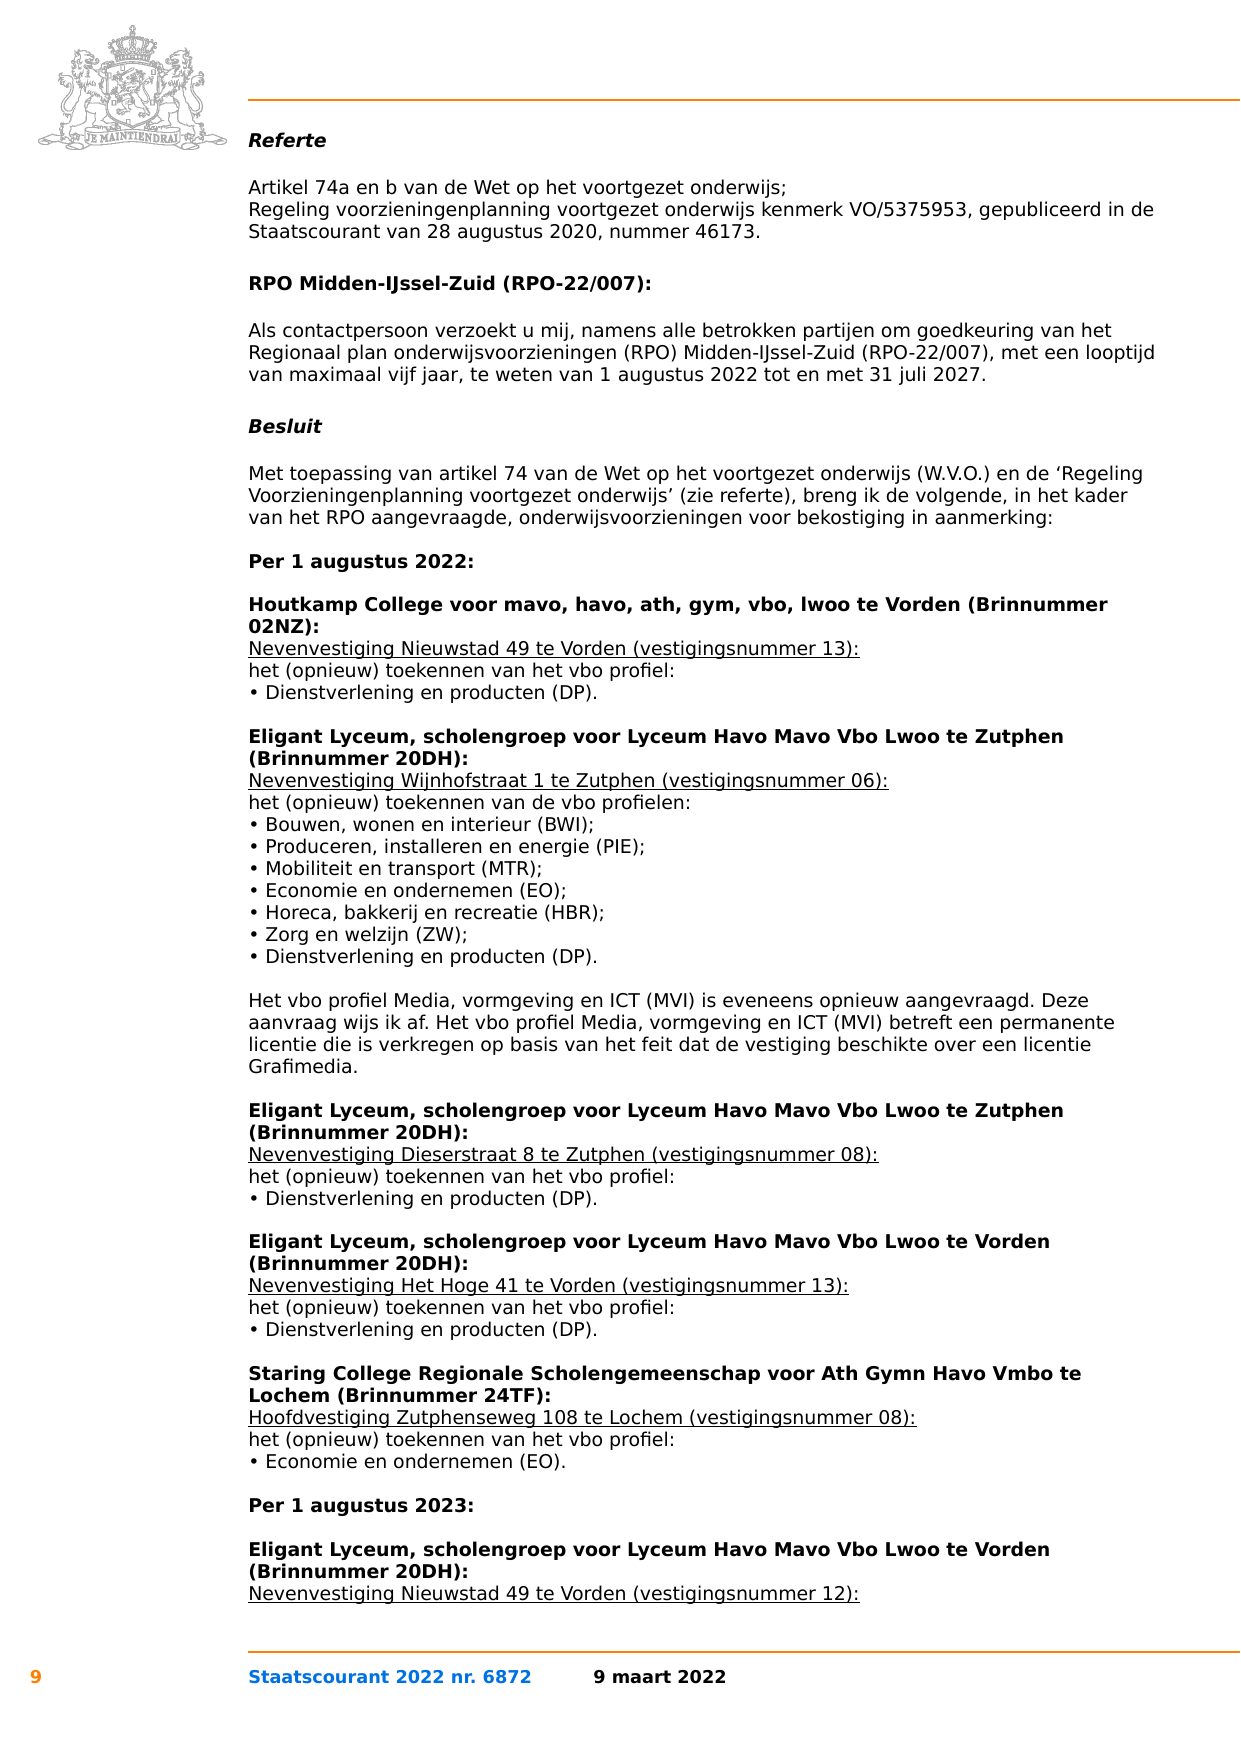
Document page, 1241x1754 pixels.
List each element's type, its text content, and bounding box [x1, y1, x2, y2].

text Houtkamp College voor mavo, havo, ath, gym, vbo, lwoo te Vorden (Brinnummer 02NZ): [248, 594, 1163, 638]
text het (opnieuw) toekennen van het vbo profiel: [248, 660, 1163, 682]
text • Produceren, installeren en energie (PIE); [248, 836, 1163, 858]
text Hoofdvestiging Zutphenseweg 108 te Lochem (vestigingsnummer 08): [248, 1407, 1163, 1429]
text het (opnieuw) toekennen van het vbo profiel: [248, 1429, 1163, 1451]
text Eligant Lyceum, scholengroep voor Lyceum Havo Mavo Vbo Lwoo te Zutphen (Brinnummer 20DH): [248, 726, 1163, 770]
text Nevenvestiging Dieserstraat 8 te Zutphen (vestigingsnummer 08): [248, 1143, 1163, 1166]
subtitle Referte [248, 130, 1163, 152]
text Eligant Lyceum, scholengroep voor Lyceum Havo Mavo Vbo Lwoo te Vorden (Brinnummer 20DH): [248, 1231, 1163, 1275]
text Staring College Regionale Scholengemeenschap voor Ath Gymn Havo Vmbo te Lochem (Brinnummer 24TF): [248, 1363, 1163, 1407]
text het (opnieuw) toekennen van het vbo profiel: [248, 1166, 1163, 1187]
text Nevenvestiging Nieuwstad 49 te Vorden (vestigingsnummer 13): [248, 638, 1163, 660]
text Eligant Lyceum, scholengroep voor Lyceum Havo Mavo Vbo Lwoo te Zutphen (Brinnummer 20DH): [248, 1099, 1163, 1143]
text Artikel 74a en b van de Wet op het voortgezet onderwijs; [248, 177, 1163, 199]
text Per 1 augustus 2023: [248, 1495, 1163, 1517]
text Nevenvestiging Nieuwstad 49 te Vorden (vestigingsnummer 12): [248, 1583, 1163, 1605]
text • Bouwen, wonen en interieur (BWI); [248, 814, 1163, 836]
text • Dienstverlening en producten (DP). [248, 1187, 1163, 1209]
text Als contactpersoon verzoekt u mij, namens alle betrokken partijen om goedkeuring van het Regionaal plan onderwijsvoorzieningen (RPO) Midden-IJssel-Zuid (RPO-22/007), met een looptijd van maximaal vijf jaar, te weten van 1 augustus 2022 tot en met 31 juli 2027. [248, 320, 1163, 386]
picture [38, 25, 227, 150]
subtitle Besluit [248, 416, 1163, 438]
text Regeling voorzieningenplanning voortgezet onderwijs kenmerk VO/5375953, gepubliceerd in de Staatscourant van 28 augustus 2020, nummer 46173. [248, 199, 1163, 243]
text • Horeca, bakkerij en recreatie (HBR); [248, 902, 1163, 924]
text het (opnieuw) toekennen van het vbo profiel: [248, 1297, 1163, 1319]
text Het vbo profiel Media, vormgeving en ICT (MVI) is eveneens opnieuw aangevraagd. Deze aanvraag wijs ik af. Het vbo profiel Media, vormgeving en ICT (MVI) betreft een permanente licentie die is verkregen op basis van het feit dat de vestiging beschikte over een licentie Grafimedia. [248, 990, 1163, 1078]
text • Dienstverlening en producten (DP). [248, 682, 1163, 704]
text • Mobiliteit en transport (MTR); [248, 858, 1163, 880]
text Nevenvestiging Wijnhofstraat 1 te Zutphen (vestigingsnummer 06): [248, 770, 1163, 792]
text Met toepassing van artikel 74 van de Wet op het voortgezet onderwijs (W.V.O.) en de ‘Regeling Voorzieningenplanning voortgezet onderwijs’ (zie referte), breng ik de volgende, in het kader van het RPO aangevraagde, onderwijsvoorzieningen voor bekostiging in aanmerking: [248, 463, 1163, 529]
text • Zorg en welzijn (ZW); [248, 924, 1163, 946]
text Per 1 augustus 2022: [248, 551, 1163, 572]
text • Dienstverlening en producten (DP). [248, 1319, 1163, 1341]
subtitle RPO Midden-IJssel-Zuid (RPO-22/007): [248, 273, 1163, 295]
text Eligant Lyceum, scholengroep voor Lyceum Havo Mavo Vbo Lwoo te Vorden (Brinnummer 20DH): [248, 1539, 1163, 1583]
text het (opnieuw) toekennen van de vbo profielen: [248, 792, 1163, 814]
text • Economie en ondernemen (EO). [248, 1451, 1163, 1473]
text Nevenvestiging Het Hoge 41 te Vorden (vestigingsnummer 13): [248, 1275, 1163, 1297]
text • Dienstverlening en producten (DP). [248, 946, 1163, 968]
text • Economie en ondernemen (EO); [248, 880, 1163, 902]
